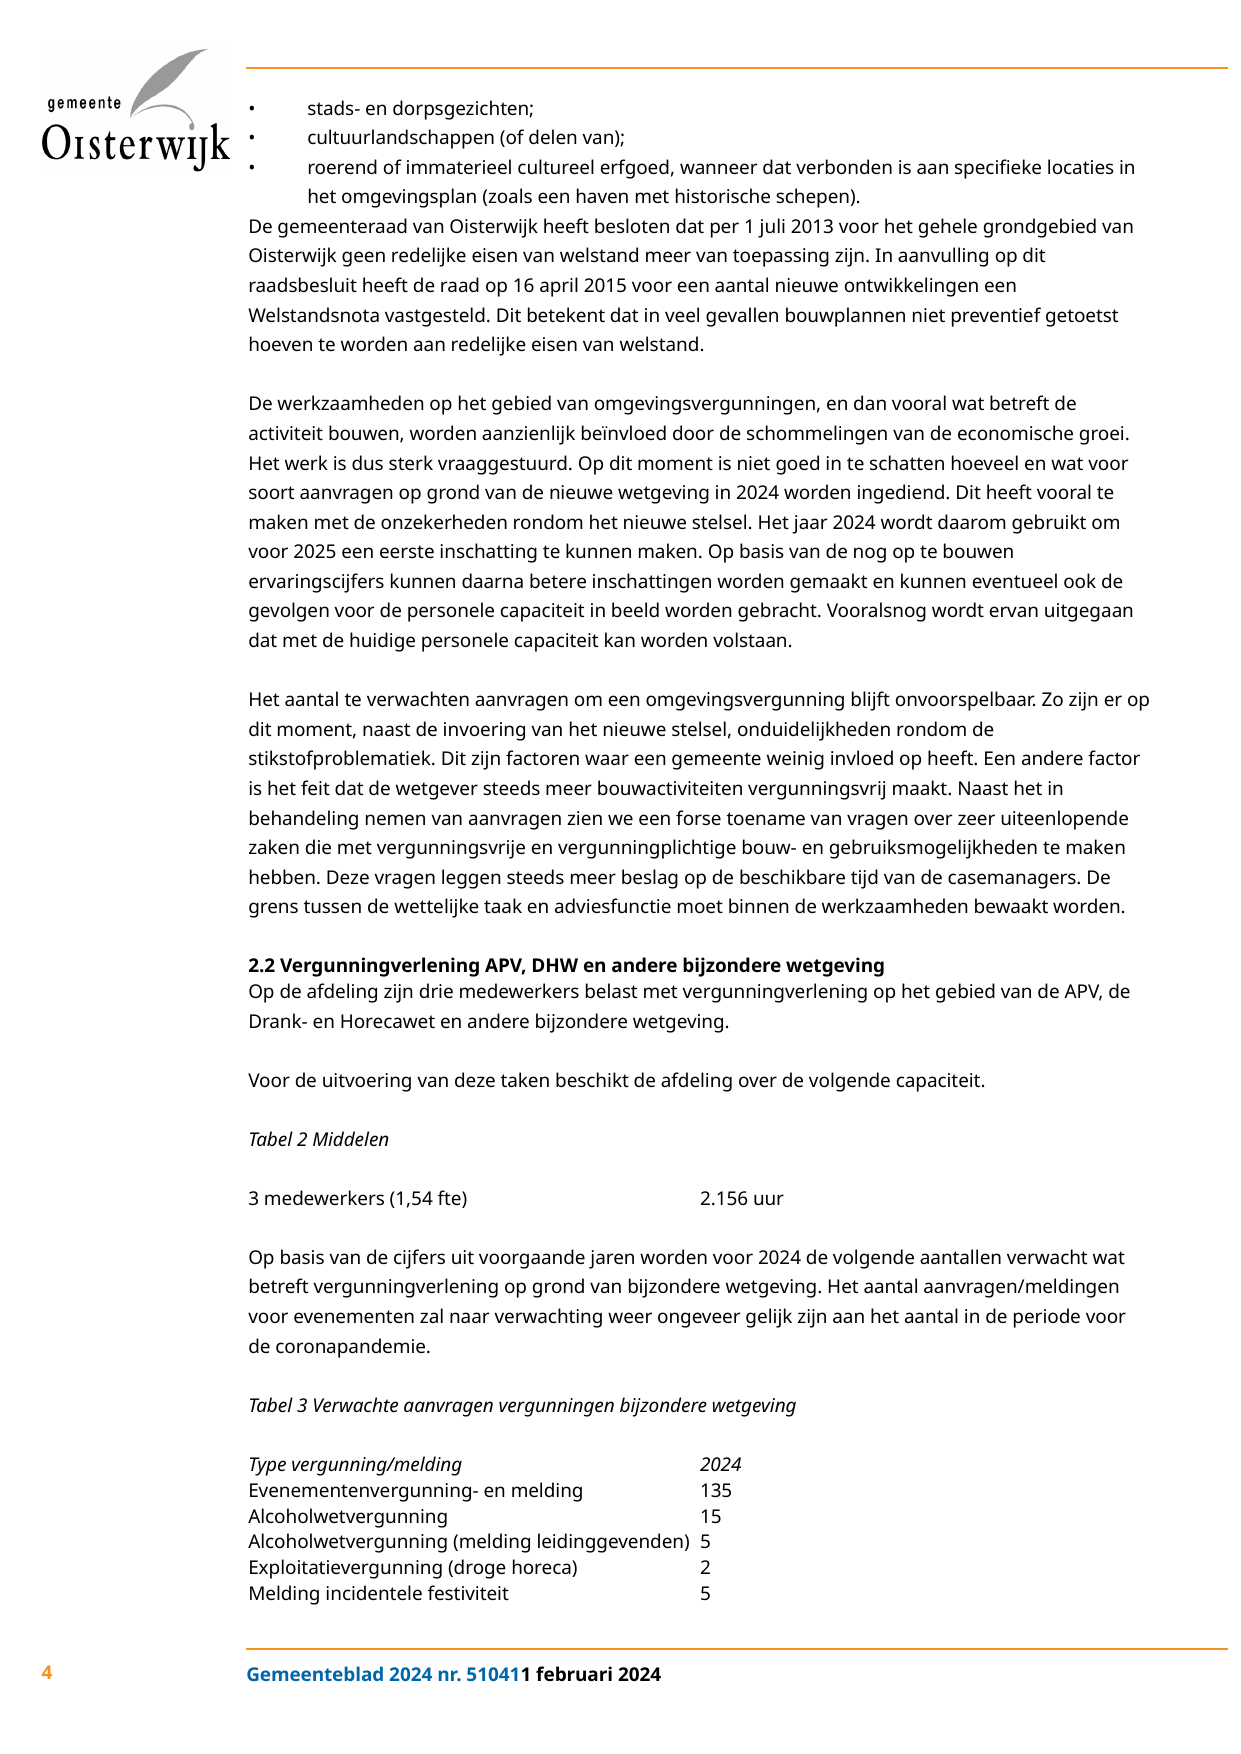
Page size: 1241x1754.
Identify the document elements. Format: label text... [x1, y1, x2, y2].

table_header 2.156 uur [700, 1186, 1152, 1211]
table_cell Melding incidentele festiviteit [248, 1580, 700, 1606]
text Tabel 3 Verwachte aanvragen vergunningen bijzondere wetgeving [248, 1392, 1152, 1418]
table_cell 135 [700, 1477, 1152, 1503]
table_cell 2 [700, 1554, 1152, 1580]
text De werkzaamheden op het gebied van omgevingsvergunningen, en dan vooral wat betreft de activiteit bouwen, worden aanzienlijk beïnvloed door de schommelingen van de economische groei. Het werk is dus sterk vraaggestuurd. Op dit moment is niet goed in te schatten hoeveel en wat voor soort aanvragen op grond van de nieuwe wetgeving in 2024 worden ingediend. Dit heeft vooral te maken met de onzekerheden rondom het nieuwe stelsel. Het jaar 2024 wordt daarom gebruikt om voor 2025 een eerste inschatting te kunnen maken. Op basis van de nog op te bouwen ervaringscijfers kunnen daarna betere inschattingen worden gemaakt en kunnen eventueel ook de gevolgen voor de personele capaciteit in beeld worden gebracht. Vooralsnog wordt ervan uitgegaan dat met de huidige personele capaciteit kan worden volstaan. [248, 391, 1152, 653]
table_cell Alcoholwetvergunning [248, 1503, 700, 1528]
text Op basis van de cijfers uit voorgaande jaren worden voor 2024 de volgende aantallen verwacht wat betreft vergunningverlening op grond van bijzondere wetgeving. Het aantal aanvragen/meldingen voor evenementen zal naar verwachting weer ongeveer gelijk zijn aan het aantal in de periode voor de coronapandemie. [248, 1244, 1152, 1359]
table_cell 5 [700, 1580, 1152, 1606]
list roerend of immaterieel cultureel erfgoed, wanneer dat verbonden is aan specifieke locaties in het omgevingsplan (zoals een haven met historische schepen). [248, 154, 1152, 209]
table_cell Exploitatievergunning (droge horeca) [248, 1554, 700, 1580]
table_header 3 medewerkers (1,54 fte) [248, 1186, 700, 1211]
table_cell 5 [700, 1529, 1152, 1554]
table_cell Alcoholwetvergunning (melding leidinggevenden) [248, 1529, 700, 1554]
text 2.2 Vergunningverlening APV, DHW en andere bijzondere wetgeving [248, 953, 1152, 978]
table_header Type vergunning/melding [248, 1451, 700, 1477]
text De gemeenteraad van Oisterwijk heeft besloten dat per 1 juli 2013 voor het gehele grondgebied van Oisterwijk geen redelijke eisen van welstand meer van toepassing zijn. In aanvulling op dit raadsbesluit heeft de raad op 16 april 2015 voor een aantal nieuwe ontwikkelingen een Welstandsnota vastgesteld. Dit betekent dat in veel gevallen bouwplannen niet preventief getoetst hoeven te worden aan redelijke eisen van welstand. [248, 213, 1152, 357]
table_cell Evenementenvergunning- en melding [248, 1477, 700, 1503]
picture [41, 47, 231, 172]
text Tabel 2 Middelen [248, 1126, 1152, 1152]
text Op de afdeling zijn drie medewerkers belast met vergunningverlening op het gebied van de APV, de Drank- en Horecawet en andere bijzondere wetgeving. [248, 978, 1152, 1034]
table_cell 15 [700, 1503, 1152, 1528]
list stads- en dorpsgezichten; [248, 95, 1152, 121]
text Voor de uitvoering van deze taken beschikt de afdeling over de volgende capaciteit. [248, 1067, 1152, 1093]
table_header 2024 [700, 1451, 1152, 1477]
list cultuurlandschappen (of delen van); [248, 124, 1152, 150]
text Het aantal te verwachten aanvragen om een omgevingsvergunning blijft onvoorspelbaar. Zo zijn er op dit moment, naast de invoering van het nieuwe stelsel, onduidelijkheden rondom de stikstofproblematiek. Dit zijn factoren waar een gemeente weinig invloed op heeft. Een andere factor is het feit dat de wetgever steeds meer bouwactiviteiten vergunningsvrij maakt. Naast het in behandeling nemen van aanvragen zien we een forse toename van vragen over zeer uiteenlopende zaken die met vergunningsvrije en vergunningplichtige bouw- en gebruiksmogelijkheden te maken hebben. Deze vragen leggen steeds meer beslag op de beschikbare tijd van de casemanagers. De grens tussen de wettelijke taak en adviesfunctie moet binnen de werkzaamheden bewaakt worden. [248, 686, 1152, 919]
